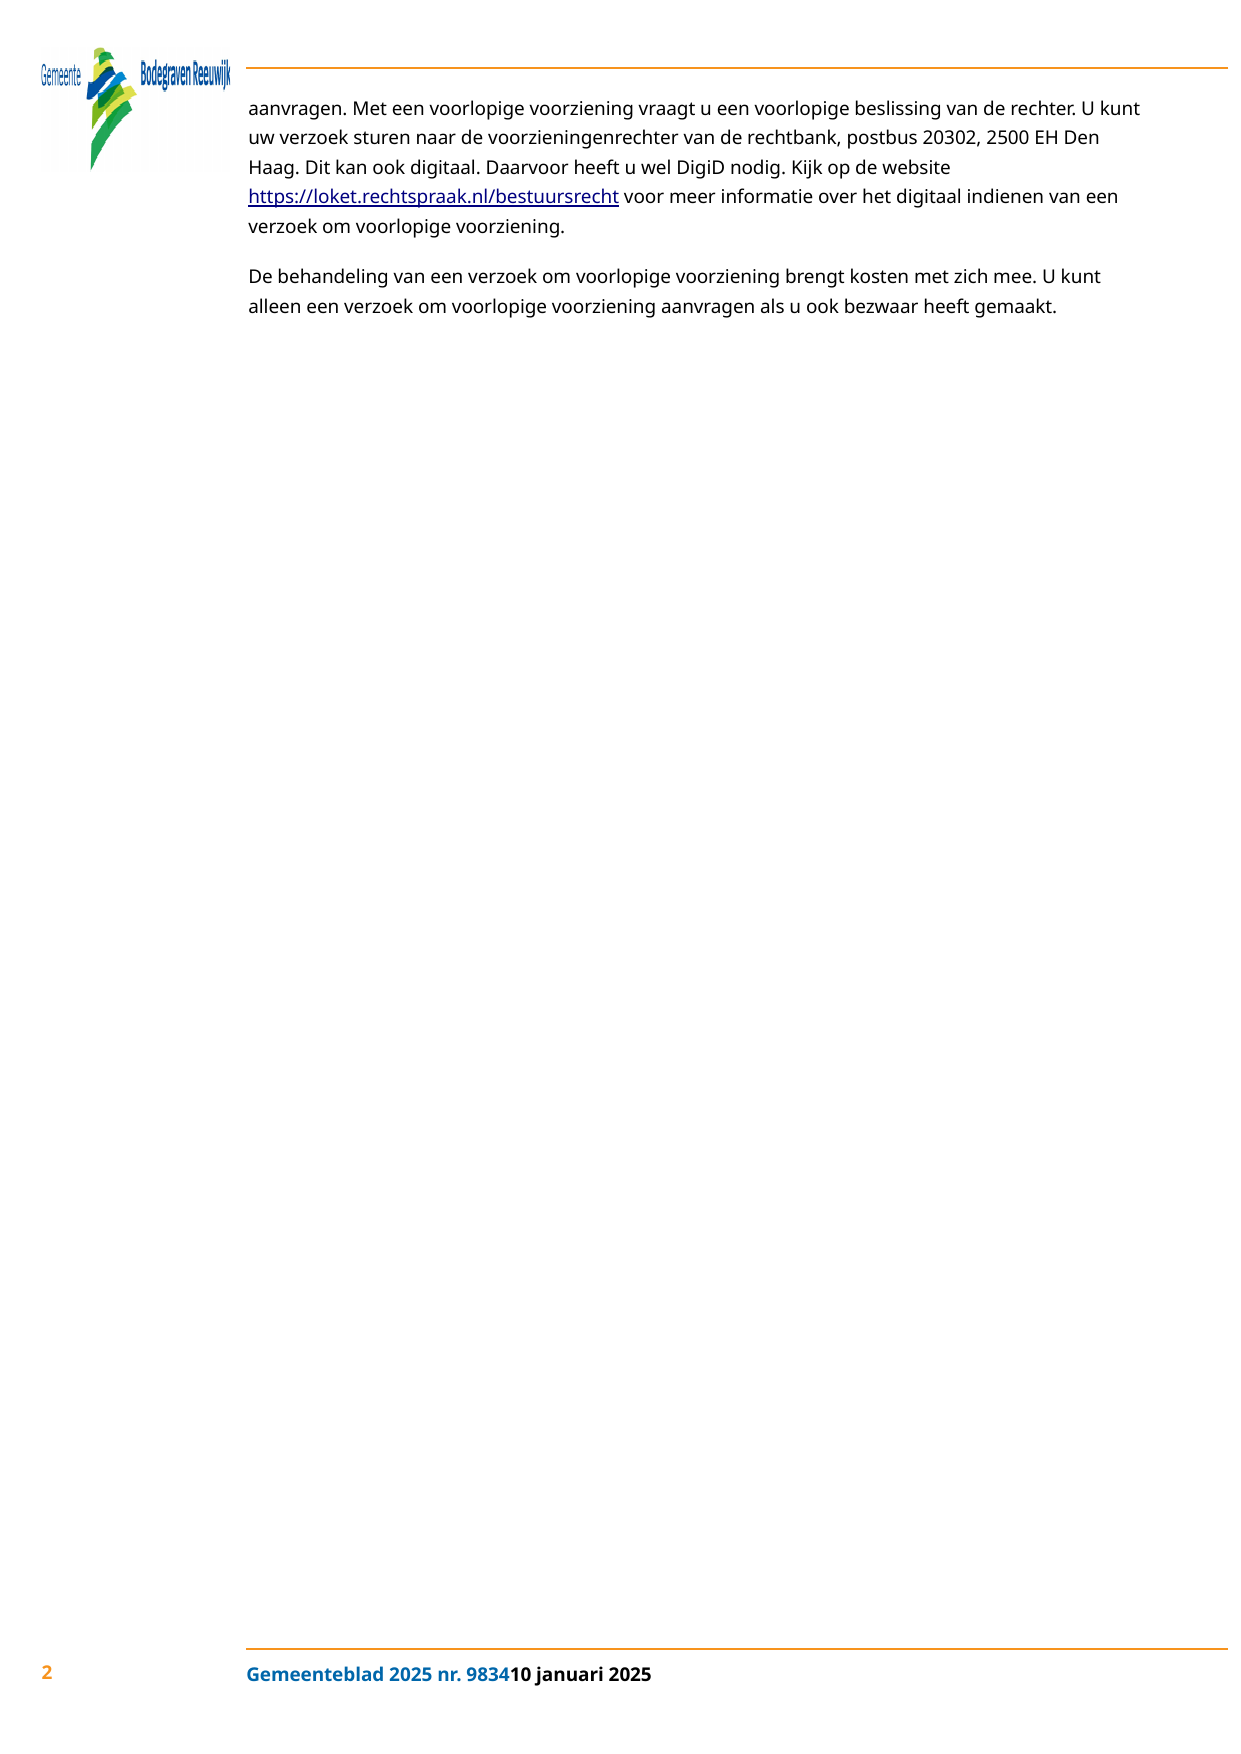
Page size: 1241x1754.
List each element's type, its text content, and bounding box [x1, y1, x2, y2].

picture [41, 47, 231, 172]
text De behandeling van een verzoek om voorlopige voorziening brengt kosten met zich mee. U kunt alleen een verzoek om voorlopige voorziening aanvragen als u ook bezwaar heeft gemaakt. [248, 263, 1152, 319]
text aanvragen. Met een voorlopige voorziening vraagt u een voorlopige beslissing van de rechter. U kunt uw verzoek sturen naar de voorzieningenrechter van de rechtbank, postbus 20302, 2500 EH Den Haag. Dit kan ook digitaal. Daarvoor heeft u wel DigiD nodig. Kijk op de website https://loket.rechtspraak.nl/bestuursrecht voor meer informatie over het digitaal indienen van een verzoek om voorlopige voorziening. [248, 95, 1152, 239]
